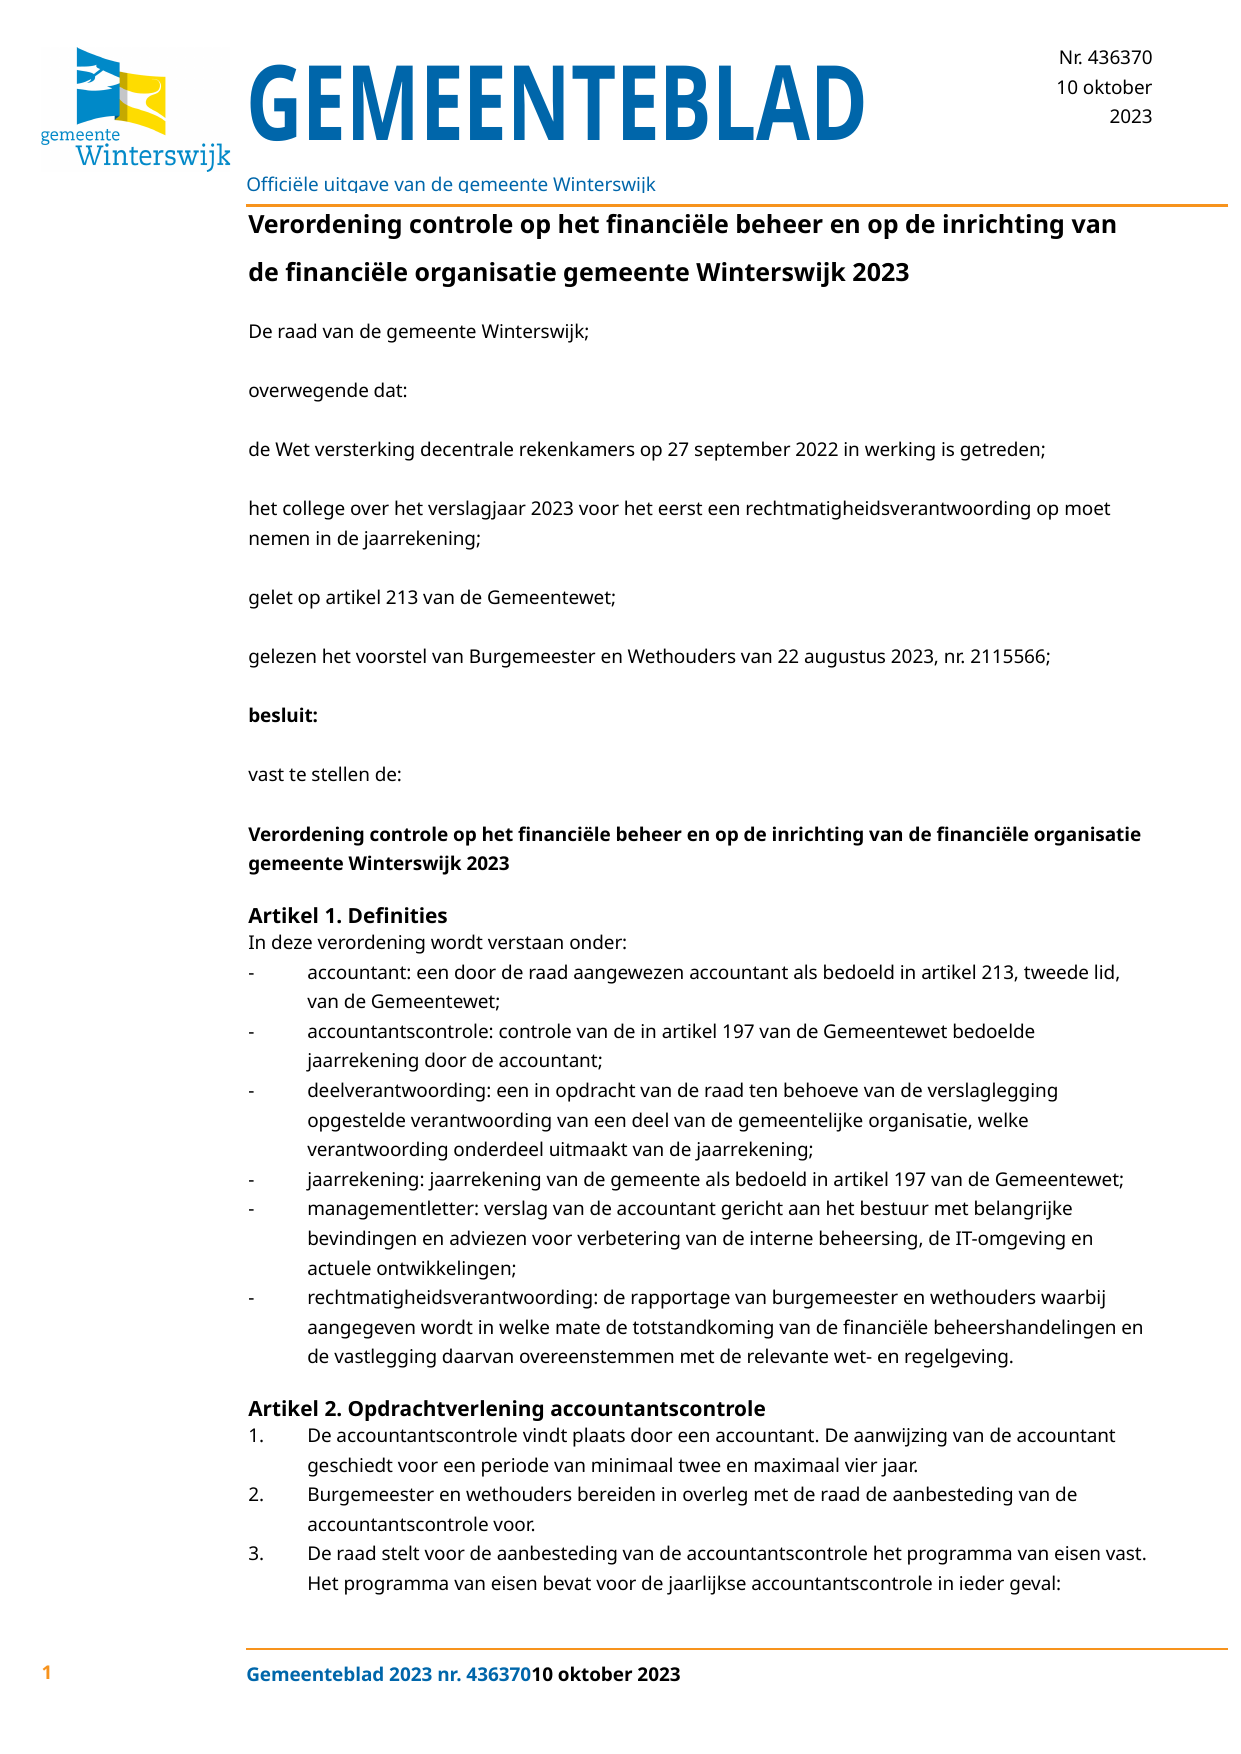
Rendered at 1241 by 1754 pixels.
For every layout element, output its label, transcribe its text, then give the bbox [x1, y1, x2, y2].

list De raad stelt voor de aanbesteding van de accountantscontrole het programma van eisen vast. Het programma van eisen bevat voor de jaarlijkse accountantscontrole in ieder geval: [248, 1541, 1152, 1596]
list Burgemeester en wethouders bereiden in overleg met de raad de aanbesteding van de accountantscontrole voor. [248, 1481, 1152, 1537]
text gelet op artikel 213 van de Gemeentewet; [248, 584, 1152, 610]
text Verordening controle op het financiële beheer en op de inrichting van de financiële organisatie gemeente Winterswijk 2023 [248, 207, 1152, 288]
picture [225, 153, 231, 162]
list rechtmatigheidsverantwoording: de rapportage van burgemeester en wethouders waarbij aangegeven wordt in welke mate de totstandkoming van de financiële beheershandelingen en de vastlegging daarvan overeenstemmen met de relevante wet- en regelgeving. [248, 1284, 1152, 1369]
list accountant: een door de raad aangewezen accountant als bedoeld in artikel 213, tweede lid, van de Gemeentewet; [248, 959, 1152, 1014]
text De raad van de gemeente Winterswijk; [248, 318, 1152, 344]
text Artikel 2. Opdrachtverlening accountantscontrole [248, 1394, 1152, 1422]
list managementletter: verslag van de accountant gericht aan het bestuur met belangrijke bevindingen en adviezen voor verbetering van de interne beheersing, de IT-omgeving en actuele ontwikkelingen; [248, 1196, 1152, 1280]
text Artikel 1. Definities [248, 901, 1152, 929]
list deelverantwoording: een in opdracht van de raad ten behoeve van de verslaglegging opgestelde verantwoording van een deel van de gemeentelijke organisatie, welke verantwoording onderdeel uitmaakt van de jaarrekening; [248, 1077, 1152, 1162]
text overwegende dat: [248, 377, 1152, 403]
text In deze verordening wordt verstaan onder: [248, 929, 1152, 955]
text het college over het verslagjaar 2023 voor het eerst een rechtmatigheidsverantwoording op moet nemen in de jaarrekening; [248, 495, 1152, 551]
text besluit: [248, 702, 1152, 728]
text de Wet versterking decentrale rekenkamers op 27 september 2022 in werking is getreden; [248, 436, 1152, 462]
text Verordening controle op het financiële beheer en op de inrichting van de financiële organisatie gemeente Winterswijk 2023 [248, 821, 1152, 876]
text gelezen het voorstel van Burgemeester en Wethouders van 22 augustus 2023, nr. 2115566; [248, 643, 1152, 669]
text vast te stellen de: [248, 762, 1152, 787]
list jaarrekening: jaarrekening van de gemeente als bedoeld in artikel 197 van de Gemeentewet; [248, 1166, 1152, 1192]
list accountantscontrole: controle van de in artikel 197 van de Gemeentewet bedoelde jaarrekening door de accountant; [248, 1018, 1152, 1073]
list De accountantscontrole vindt plaats door een accountant. De aanwijzing van de accountant geschiedt voor een periode van minimaal twee en maximaal vier jaar. [248, 1422, 1152, 1478]
picture [41, 47, 231, 172]
